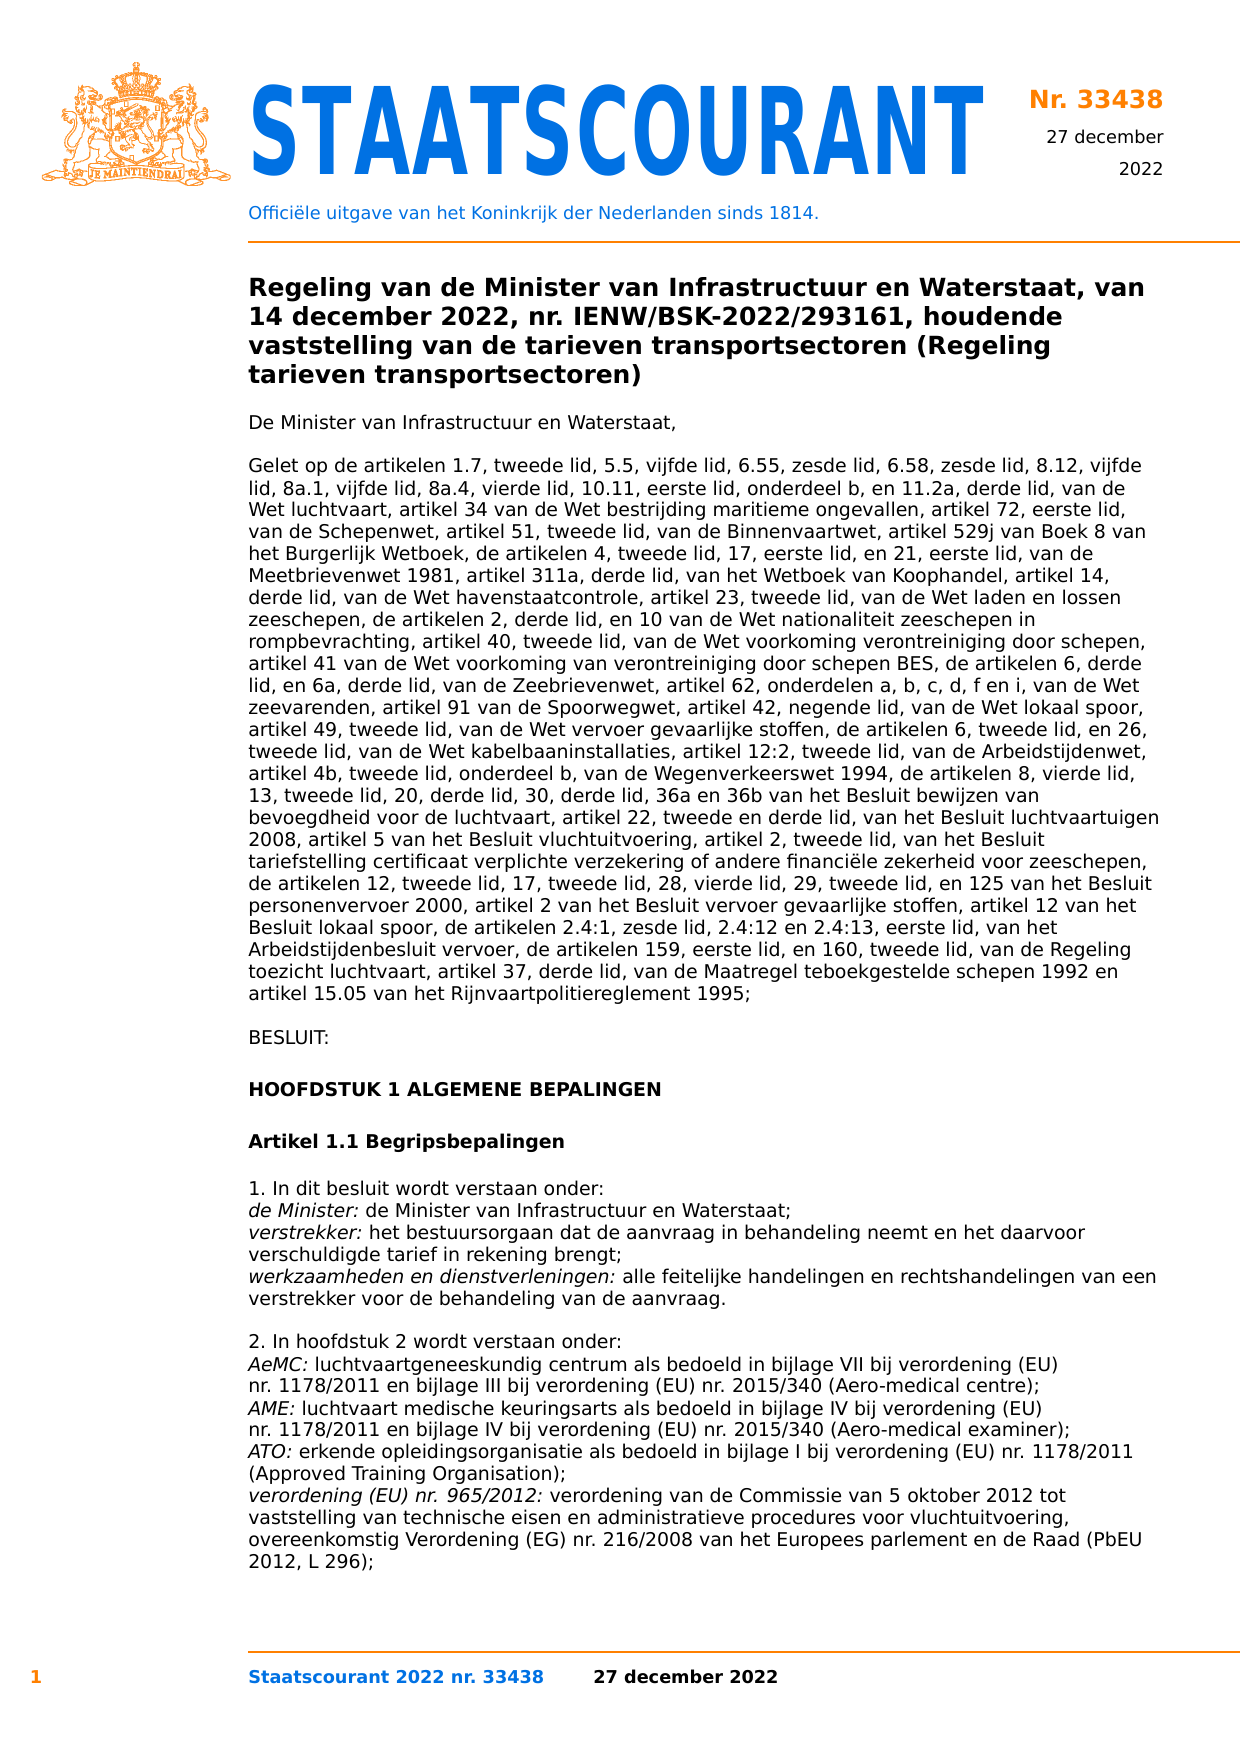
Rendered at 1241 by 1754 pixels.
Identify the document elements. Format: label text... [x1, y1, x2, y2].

text verordening (EU) nr. 965/2012: verordening van de Commissie van 5 oktober 2012 tot vaststelling van technische eisen en administratieve procedures voor vluchtuitvoering, overeenkomstig Verordening (EG) nr. 216/2008 van het Europees parlement en de Raad (PbEU 2012, L 296); [248, 1485, 1163, 1573]
subtitle HOOFDSTUK 1 ALGEMENE BEPALINGEN [248, 1079, 1163, 1101]
picture [41, 62, 231, 186]
table_header [25, 62, 248, 241]
text AeMC: luchtvaartgeneeskundig centrum als bedoeld in bijlage VII bij verordening (EU) nr. 1178/2011 en bijlage III bij verordening (EU) nr. 2015/340 (Aero-medical centre); [248, 1353, 1163, 1397]
table_header Nr. 33438 [998, 62, 1240, 121]
text AME: luchtvaart medische keuringsarts als bedoeld in bijlage IV bij verordening (EU) nr. 1178/2011 en bijlage IV bij verordening (EU) nr. 2015/340 (Aero-medical examiner); [248, 1397, 1163, 1441]
text ATO: erkende opleidingsorganisatie als bedoeld in bijlage I bij verordening (EU) nr. 1178/2011 (Approved Training Organisation); [248, 1441, 1163, 1485]
table_header STAATSCOURANT [248, 62, 998, 203]
text werkzaamheden en dienstverleningen: alle feitelijke handelingen en rechtshandelingen van een verstrekker voor de behandeling van de aanvraag. [248, 1266, 1163, 1309]
text Gelet op de artikelen 1.7, tweede lid, 5.5, vijfde lid, 6.55, zesde lid, 6.58, zesde lid, 8.12, vijfde lid, 8a.1, vijfde lid, 8a.4, vierde lid, 10.11, eerste lid, onderdeel b, en 11.2a, derde lid, van de Wet luchtvaart, artikel 34 van de Wet bestrijding maritieme ongevallen, artikel 72, eerste lid, van de Schepenwet, artikel 51, tweede lid, van de Binnenvaartwet, artikel 529j van Boek 8 van het Burgerlijk Wetboek, de artikelen 4, tweede lid, 17, eerste lid, en 21, eerste lid, van de Meetbrievenwet 1981, artikel 311a, derde lid, van het Wetboek van Koophandel, artikel 14, derde lid, van de Wet havenstaatcontrole, artikel 23, tweede lid, van de Wet laden en lossen zeeschepen, de artikelen 2, derde lid, en 10 van de Wet nationaliteit zeeschepen in rompbevrachting, artikel 40, tweede lid, van de Wet voorkoming verontreiniging door schepen, artikel 41 van de Wet voorkoming van verontreiniging door schepen BES, de artikelen 6, derde lid, en 6a, derde lid, van de Zeebrievenwet, artikel 62, onderdelen a, b, c, d, f en i, van de Wet zeevarenden, artikel 91 van de Spoorwegwet, artikel 42, negende lid, van de Wet lokaal spoor, artikel 49, tweede lid, van de Wet vervoer gevaarlijke stoffen, de artikelen 6, tweede lid, en 26, tweede lid, van de Wet kabelbaaninstallaties, artikel 12:2, tweede lid, van de Arbeidstijdenwet, artikel 4b, tweede lid, onderdeel b, van de Wegenverkeerswet 1994, de artikelen 8, vierde lid, 13, tweede lid, 20, derde lid, 30, derde lid, 36a en 36b van het Besluit bewijzen van bevoegdheid voor de luchtvaart, artikel 22, tweede en derde lid, van het Besluit luchtvaartuigen 2008, artikel 5 van het Besluit vluchtuitvoering, artikel 2, tweede lid, van het Besluit tariefstelling certificaat verplichte verzekering of andere financiële zekerheid voor zeeschepen, de artikelen 12, tweede lid, 17, tweede lid, 28, vierde lid, 29, tweede lid, en 125 van het Besluit personenvervoer 2000, artikel 2 van het Besluit vervoer gevaarlijke stoffen, artikel 12 van het Besluit lokaal spoor, de artikelen 2.4:1, zesde lid, 2.4:12 en 2.4:13, eerste lid, van het Arbeidstijdenbesluit vervoer, de artikelen 159, eerste lid, en 160, tweede lid, van de Regeling toezicht luchtvaart, artikel 37, derde lid, van de Maatregel teboekgestelde schepen 1992 en artikel 15.05 van het Rijnvaartpolitiereglement 1995; [248, 455, 1163, 1005]
subtitle Regeling van de Minister van Infrastructuur en Waterstaat, van 14 december 2022, nr. IENW/BSK-2022/293161, houdende vaststelling van de tarieven transportsectoren (Regeling tarieven transportsectoren) [248, 273, 1163, 390]
table_cell 27 december [998, 121, 1240, 153]
text BESLUIT: [248, 1027, 1163, 1049]
text verstrekker: het bestuursorgaan dat de aanvraag in behandeling neemt en het daarvoor verschuldigde tarief in rekening brengt; [248, 1222, 1163, 1266]
table_cell Officiële uitgave van het Koninkrijk der Nederlanden sinds 1814. [248, 203, 1240, 241]
text de Minister: de Minister van Infrastructuur en Waterstaat; [248, 1200, 1163, 1222]
subtitle Artikel 1.1 Begripsbepalingen [248, 1131, 1163, 1153]
text De Minister van Infrastructuur en Waterstaat, [248, 412, 1163, 433]
text 1. In dit besluit wordt verstaan onder: [248, 1178, 1163, 1200]
text 2. In hoofdstuk 2 wordt verstaan onder: [248, 1331, 1163, 1353]
table_cell 2022 [998, 153, 1240, 203]
